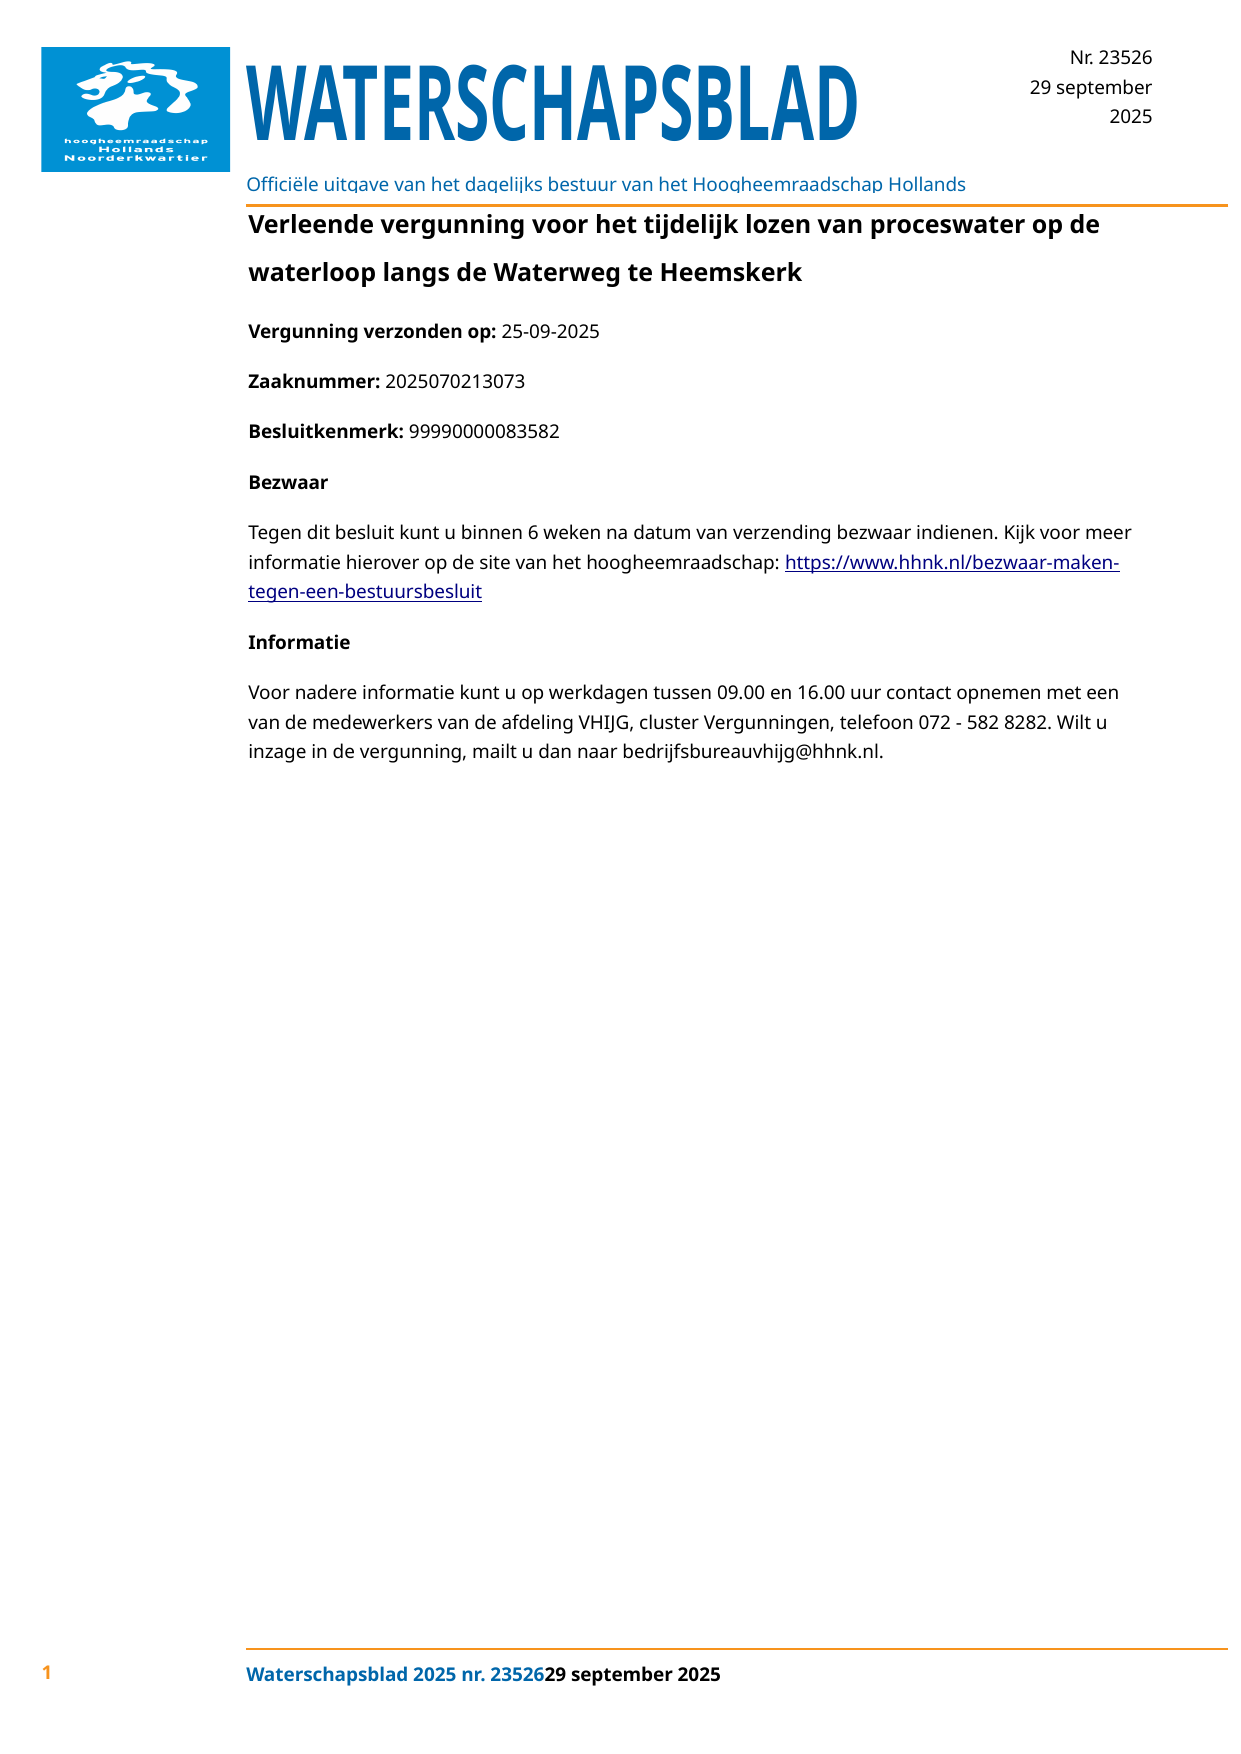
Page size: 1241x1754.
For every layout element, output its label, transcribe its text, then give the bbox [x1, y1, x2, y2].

text Tegen dit besluit kunt u binnen 6 weken na datum van verzending bezwaar indienen. Kijk voor meer informatie hierover op de site van het hoogheemraadschap: https://www.hhnk.nl/bezwaar-maken-tegen-een-bestuursbesluit [248, 519, 1152, 604]
picture [88, 87, 157, 130]
text Voor nadere informatie kunt u op werkdagen tussen 09.00 en 16.00 uur contact opnemen met een van de medewerkers van de afdeling VHIJG, cluster Vergunningen, telefoon 072 - 582 8282. Wilt u inzage in de vergunning, mailt u dan naar bedrijfsbureauvhijg@hhnk.nl. [248, 679, 1152, 764]
text Verleende vergunning voor het tijdelijk lozen van proceswater op de waterloop langs de Waterweg te Heemskerk [248, 207, 1152, 288]
text Zaaknummer: 2025070213073 [248, 368, 1152, 394]
picture [129, 76, 144, 82]
text Vergunning verzonden op: 25-09-2025 [248, 318, 1152, 344]
text Bezwaar [248, 469, 1152, 495]
text Informatie [248, 629, 1152, 655]
picture [78, 64, 122, 99]
picture [118, 62, 197, 112]
text Besluitkenmerk: 99990000083582 [248, 419, 1152, 444]
